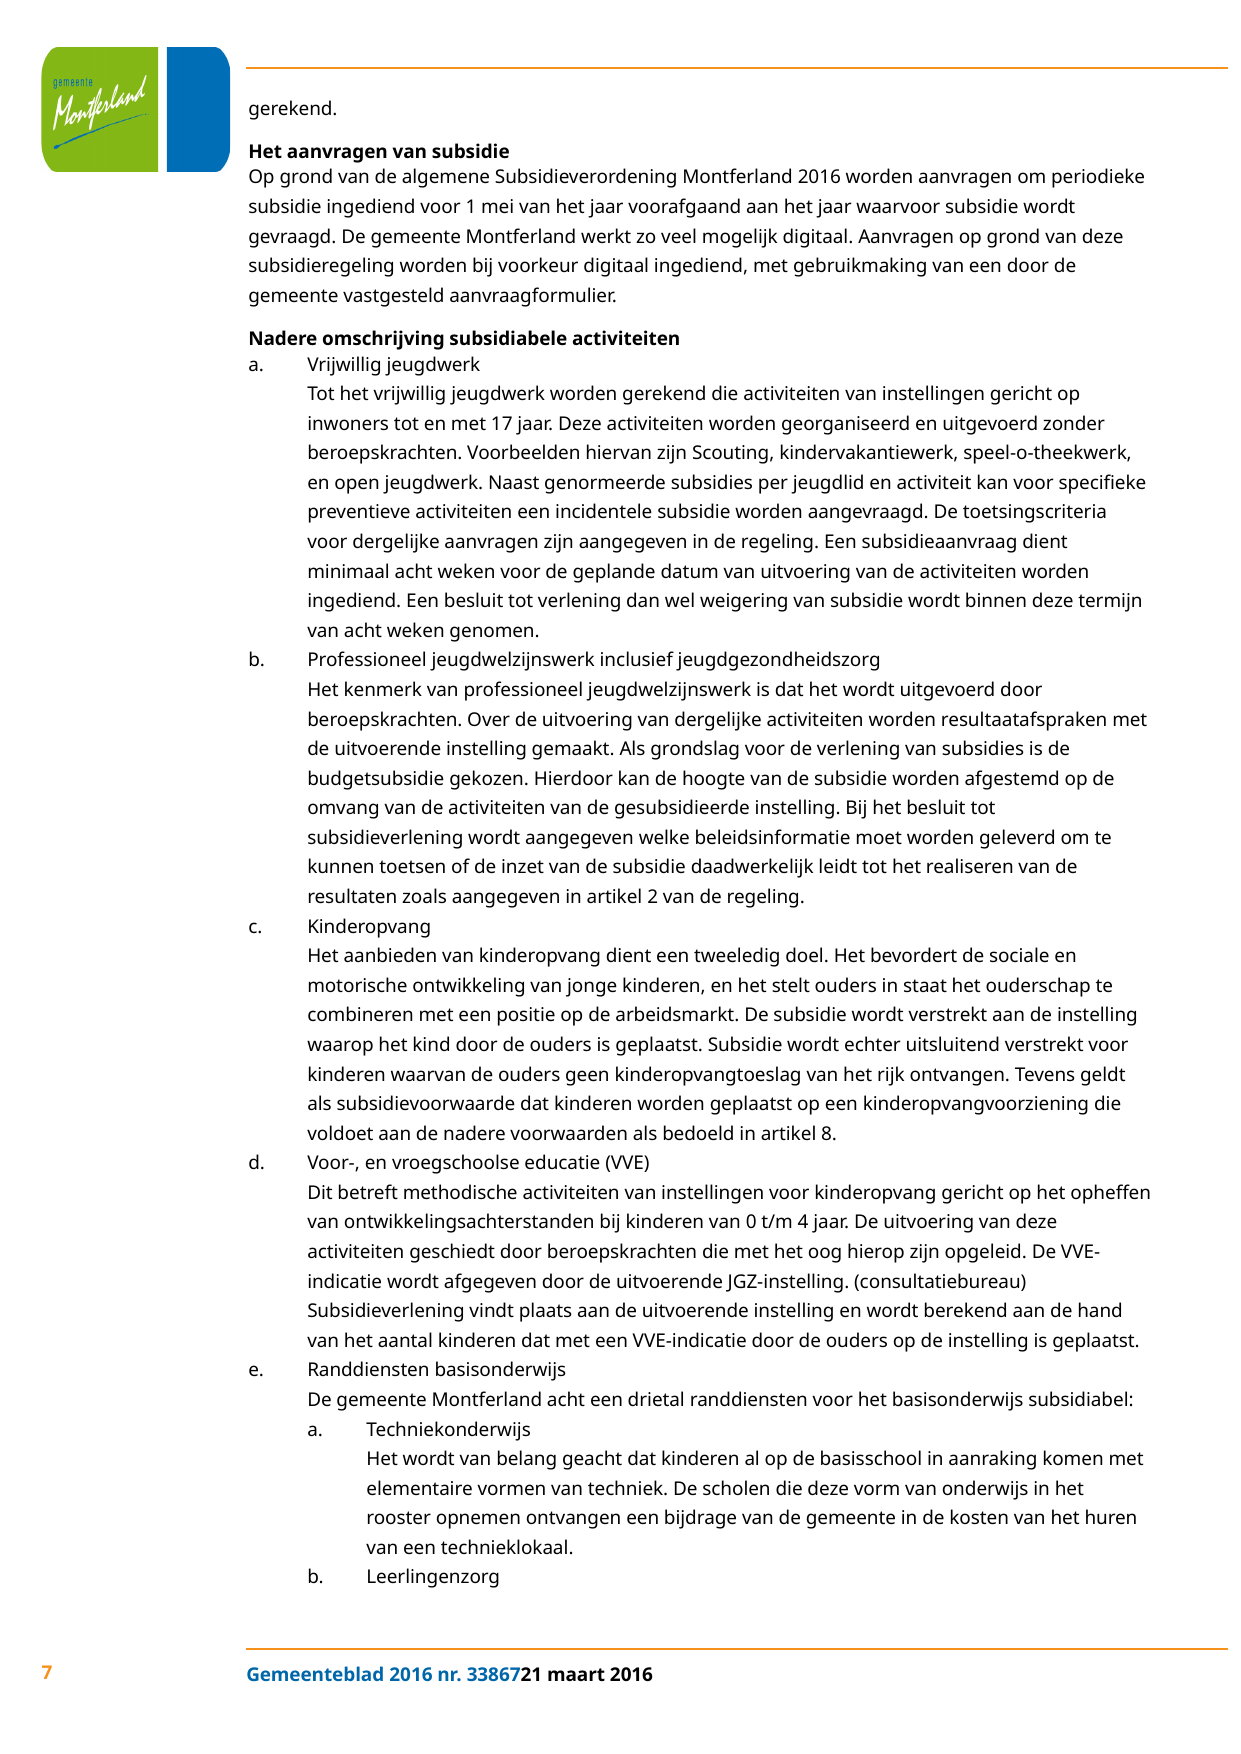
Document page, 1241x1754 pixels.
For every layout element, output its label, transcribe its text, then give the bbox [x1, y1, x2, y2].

list Dit betreft methodische activiteiten van instellingen voor kinderopvang gericht op het opheffen van ontwikkelingsachterstanden bij kinderen van 0 t/m 4 jaar. De uitvoering van deze activiteiten geschiedt door beroepskrachten die met het oog hierop zijn opgeleid. De VVE-indicatie wordt afgegeven door de uitvoerende JGZ-instelling. (consultatiebureau) Subsidieverlening vindt plaats aan de uitvoerende instelling en wordt berekend aan de hand van het aantal kinderen dat met een VVE-indicatie door de ouders op de instelling is geplaatst. [248, 1179, 1152, 1353]
text Nadere omschrijving subsidiabele activiteiten [248, 325, 1152, 351]
list Randdiensten basisonderwijs [248, 1357, 1152, 1382]
list Leerlingenzorg [307, 1564, 1152, 1589]
text Het aanvragen van subsidie [248, 138, 1152, 164]
list Professioneel jeugdwelzijnswerk inclusief jeugdgezondheidszorg [248, 647, 1152, 672]
list Kinderopvang [248, 913, 1152, 939]
list Techniekonderwijs [307, 1416, 1152, 1442]
list De gemeente Montferland acht een drietal randdiensten voor het basisonderwijs subsidiabel: [248, 1386, 1152, 1412]
list Het wordt van belang geacht dat kinderen al op de basisschool in aanraking komen met elementaire vormen van techniek. De scholen die deze vorm van onderwijs in het rooster opnemen ontvangen een bijdrage van de gemeente in de kosten van het huren van een technieklokaal. [307, 1445, 1152, 1560]
list Tot het vrijwillig jeugdwerk worden gerekend die activiteiten van instellingen gericht op inwoners tot en met 17 jaar. Deze activiteiten worden georganiseerd en uitgevoerd zonder beroepskrachten. Voorbeelden hiervan zijn Scouting, kindervakantiewerk, speel-o-theekwerk, en open jeugdwerk. Naast genormeerde subsidies per jeugdlid en activiteit kan voor specifieke preventieve activiteiten een incidentele subsidie worden aangevraagd. De toetsingscriteria voor dergelijke aanvragen zijn aangegeven in de regeling. Een subsidieaanvraag dient minimaal acht weken voor de geplande datum van uitvoering van de activiteiten worden ingediend. Een besluit tot verlening dan wel weigering van subsidie wordt binnen deze termijn van acht weken genomen. [248, 380, 1152, 643]
picture [41, 47, 231, 172]
list Voor-, en vroegschoolse educatie (VVE) [248, 1149, 1152, 1175]
text Op grond van de algemene Subsidieverordening Montferland 2016 worden aanvragen om periodieke subsidie ingediend voor 1 mei van het jaar voorafgaand aan het jaar waarvoor subsidie wordt gevraagd. De gemeente Montferland werkt zo veel mogelijk digitaal. Aanvragen op grond van deze subsidieregeling worden bij voorkeur digitaal ingediend, met gebruikmaking van een door de gemeente vastgesteld aanvraagformulier. [248, 164, 1152, 308]
text gerekend. [248, 95, 1152, 121]
list Vrijwillig jeugdwerk [248, 351, 1152, 377]
list Het aanbieden van kinderopvang dient een tweeledig doel. Het bevordert de sociale en motorische ontwikkeling van jonge kinderen, en het stelt ouders in staat het ouderschap te combineren met een positie op de arbeidsmarkt. De subsidie wordt verstrekt aan de instelling waarop het kind door de ouders is geplaatst. Subsidie wordt echter uitsluitend verstrekt voor kinderen waarvan de ouders geen kinderopvangtoeslag van het rijk ontvangen. Tevens geldt als subsidievoorwaarde dat kinderen worden geplaatst op een kinderopvangvoorziening die voldoet aan de nadere voorwaarden als bedoeld in artikel 8. [248, 942, 1152, 1146]
list Het kenmerk van professioneel jeugdwelzijnswerk is dat het wordt uitgevoerd door beroepskrachten. Over de uitvoering van dergelijke activiteiten worden resultaatafspraken met de uitvoerende instelling gemaakt. Als grondslag voor de verlening van subsidies is de budgetsubsidie gekozen. Hierdoor kan de hoogte van de subsidie worden afgestemd op de omvang van de activiteiten van de gesubsidieerde instelling. Bij het besluit tot subsidieverlening wordt aangegeven welke beleidsinformatie moet worden geleverd om te kunnen toetsen of de inzet van de subsidie daadwerkelijk leidt tot het realiseren van de resultaten zoals aangegeven in artikel 2 van de regeling. [248, 676, 1152, 909]
